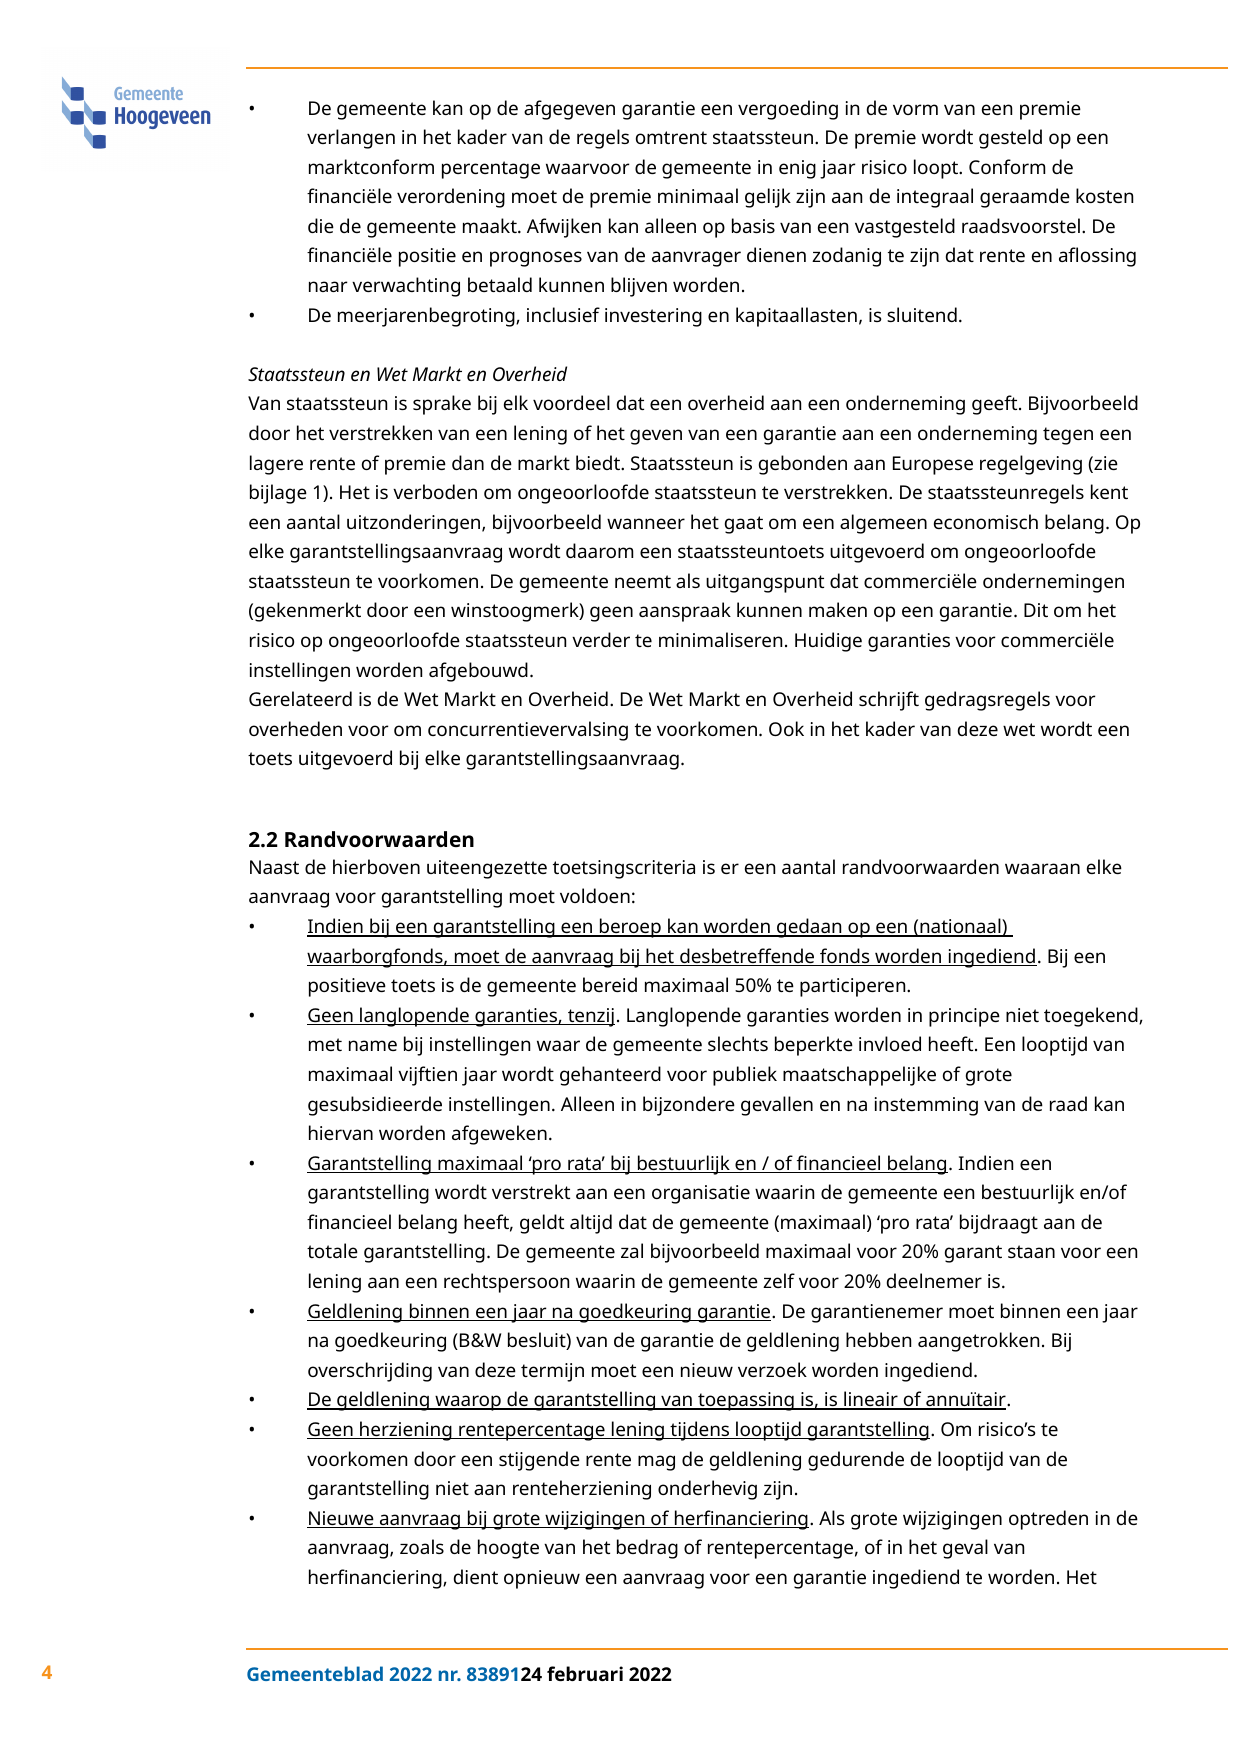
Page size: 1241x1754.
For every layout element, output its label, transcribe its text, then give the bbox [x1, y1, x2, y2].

list Nieuwe aanvraag bij grote wijzigingen of herfinanciering. Als grote wijzigingen optreden in de aanvraag, zoals de hoogte van het bedrag of rentepercentage, of in het geval van herfinanciering, dient opnieuw een aanvraag voor een garantie ingediend te worden. Het [248, 1505, 1152, 1590]
text 2.2 Randvoorwaarden [248, 826, 1152, 854]
list Geen herziening rentepercentage lening tijdens looptijd garantstelling. Om risico’s te voorkomen door een stijgende rente mag de geldlening gedurende de looptijd van de garantstelling niet aan renteherziening onderhevig zijn. [248, 1416, 1152, 1501]
list De geldlening waarop de garantstelling van toepassing is, is lineair of annuïtair. [248, 1387, 1152, 1412]
list De gemeente kan op de afgegeven garantie een vergoeding in de vorm van een premie verlangen in het kader van de regels omtrent staatssteun. De premie wordt gesteld op een marktconform percentage waarvoor de gemeente in enig jaar risico loopt. Conform de financiële verordening moet de premie minimaal gelijk zijn aan de integraal geraamde kosten die de gemeente maakt. Afwijken kan alleen op basis van een vastgesteld raadsvoorstel. De financiële positie en prognoses van de aanvrager dienen zodanig te zijn dat rente en aflossing naar verwachting betaald kunnen blijven worden. [248, 95, 1152, 298]
list Geldlening binnen een jaar na goedkeuring garantie. De garantienemer moet binnen een jaar na goedkeuring (B&W besluit) van de garantie de geldlening hebben aangetrokken. Bij overschrijding van deze termijn moet een nieuw verzoek worden ingediend. [248, 1298, 1152, 1383]
list Garantstelling maximaal ‘pro rata’ bij bestuurlijk en / of financieel belang. Indien een garantstelling wordt verstrekt aan een organisatie waarin de gemeente een bestuurlijk en/of financieel belang heeft, geldt altijd dat de gemeente (maximaal) ‘pro rata’ bijdraagt aan de totale garantstelling. De gemeente zal bijvoorbeeld maximaal voor 20% garant staan voor een lening aan een rechtspersoon waarin de gemeente zelf voor 20% deelnemer is. [248, 1150, 1152, 1294]
text Naast de hierboven uiteengezette toetsingscriteria is er een aantal randvoorwaarden waaraan elke aanvraag voor garantstelling moet voldoen: [248, 854, 1152, 909]
picture [41, 47, 231, 172]
list Indien bij een garantstelling een beroep kan worden gedaan op een (nationaal) waarborgfonds, moet de aanvraag bij het desbetreffende fonds worden ingediend. Bij een positieve toets is de gemeente bereid maximaal 50% te participeren. [248, 913, 1152, 998]
text Staatssteun en Wet Markt en Overheid [248, 361, 1152, 387]
list De meerjarenbegroting, inclusief investering en kapitaallasten, is sluitend. [248, 302, 1152, 328]
text Gerelateerd is de Wet Markt en Overheid. De Wet Markt en Overheid schrijft gedragsregels voor overheden voor om concurrentievervalsing te voorkomen. Ook in het kader van deze wet wordt een toets uitgevoerd bij elke garantstellingsaanvraag. [248, 686, 1152, 771]
text Van staatssteun is sprake bij elk voordeel dat een overheid aan een onderneming geeft. Bijvoorbeeld door het verstrekken van een lening of het geven van een garantie aan een onderneming tegen een lagere rente of premie dan de markt biedt. Staatssteun is gebonden aan Europese regelgeving (zie bijlage 1). Het is verboden om ongeoorloofde staatssteun te verstrekken. De staatssteunregels kent een aantal uitzonderingen, bijvoorbeeld wanneer het gaat om een algemeen economisch belang. Op elke garantstellingsaanvraag wordt daarom een staatssteuntoets uitgevoerd om ongeoorloofde staatssteun te voorkomen. De gemeente neemt als uitgangspunt dat commerciële ondernemingen (gekenmerkt door een winstoogmerk) geen aanspraak kunnen maken op een garantie. Dit om het risico op ongeoorloofde staatssteun verder te minimaliseren. Huidige garanties voor commerciële instellingen worden afgebouwd. [248, 391, 1152, 683]
list Geen langlopende garanties, tenzij. Langlopende garanties worden in principe niet toegekend, met name bij instellingen waar de gemeente slechts beperkte invloed heeft. Een looptijd van maximaal vijftien jaar wordt gehanteerd voor publiek maatschappelijke of grote gesubsidieerde instellingen. Alleen in bijzondere gevallen en na instemming van de raad kan hiervan worden afgeweken. [248, 1002, 1152, 1146]
